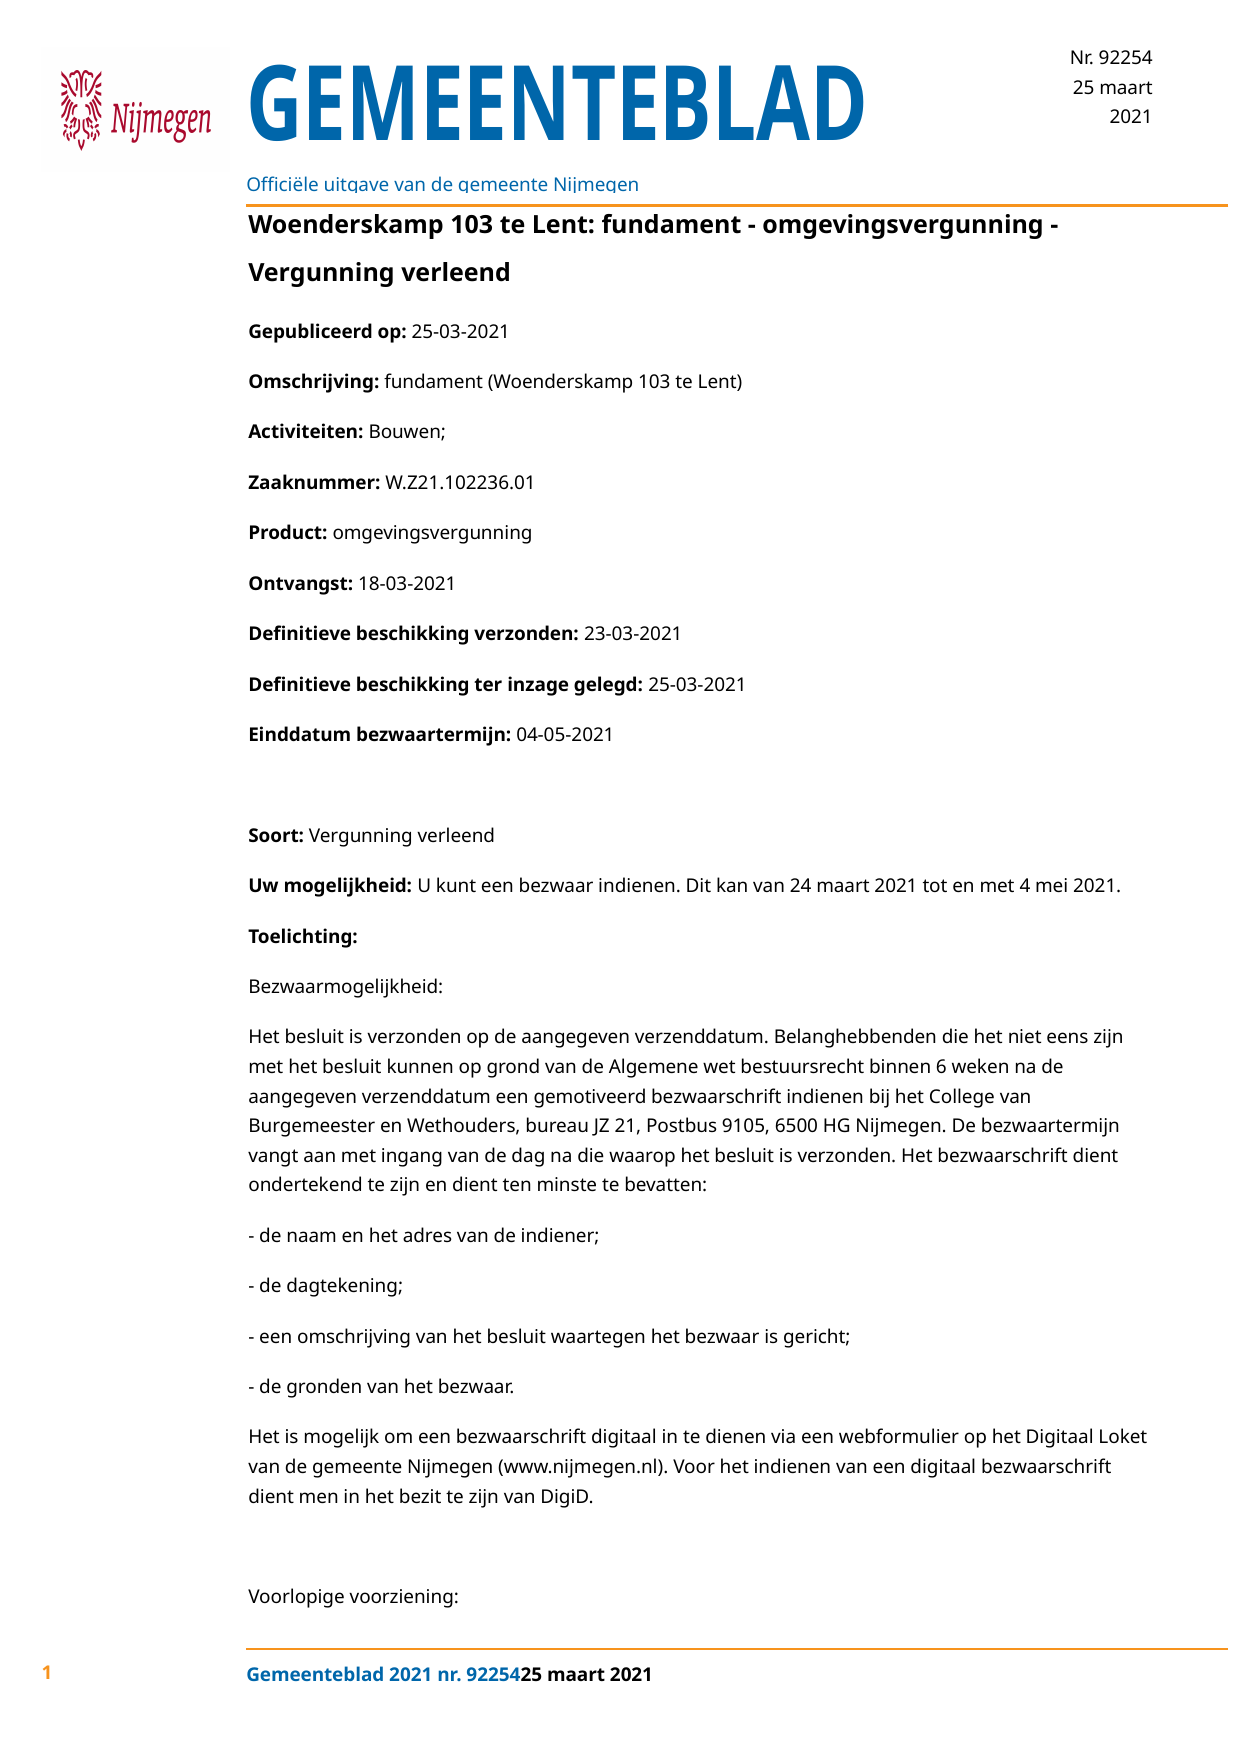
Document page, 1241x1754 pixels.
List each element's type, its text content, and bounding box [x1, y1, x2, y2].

text Voorlopige voorziening: [248, 1584, 1152, 1609]
text Het besluit is verzonden op de aangegeven verzenddatum. Belanghebbenden die het niet eens zijn met het besluit kunnen op grond van de Algemene wet bestuursrecht binnen 6 weken na de aangegeven verzenddatum een gemotiveerd bezwaarschrift indienen bij het College van Burgemeester en Wethouders, bureau JZ 21, Postbus 9105, 6500 HG Nijmegen. De bezwaartermijn vangt aan met ingang van de dag na die waarop het besluit is verzonden. Het bezwaarschrift dient ondertekend te zijn en dient ten minste te bevatten: [248, 1024, 1152, 1197]
text Ontvangst: 18-03-2021 [248, 570, 1152, 596]
text Uw mogelijkheid: U kunt een bezwaar indienen. Dit kan van 24 maart 2021 tot en met 4 mei 2021. [248, 872, 1152, 898]
text Omschrijving: fundament (Woenderskamp 103 te Lent) [248, 368, 1152, 394]
picture [41, 47, 231, 172]
text Zaaknummer: W.Z21.102236.01 [248, 469, 1152, 495]
text Activiteiten: Bouwen; [248, 419, 1152, 444]
text Product: omgevingsvergunning [248, 519, 1152, 545]
text - een omschrijving van het besluit waartegen het bezwaar is gericht; [248, 1323, 1152, 1349]
text Definitieve beschikking ter inzage gelegd: 25-03-2021 [248, 671, 1152, 697]
text - de gronden van het bezwaar. [248, 1373, 1152, 1399]
text Definitieve beschikking verzonden: 23-03-2021 [248, 620, 1152, 646]
text Woenderskamp 103 te Lent: fundament - omgevingsvergunning - Vergunning verleend [248, 207, 1152, 288]
text - de naam en het adres van de indiener; [248, 1222, 1152, 1248]
text Het is mogelijk om een bezwaarschrift digitaal in te dienen via een webformulier op het Digitaal Loket van de gemeente Nijmegen (www.nijmegen.nl). Voor het indienen van een digitaal bezwaarschrift dient men in het bezit te zijn van DigiD. [248, 1424, 1152, 1509]
text - de dagtekening; [248, 1272, 1152, 1298]
text Toelichting: [248, 923, 1152, 949]
text Einddatum bezwaartermijn: 04-05-2021 [248, 721, 1152, 747]
text Soort: Vergunning verleend [248, 822, 1152, 848]
text Bezwaarmogelijkheid: [248, 973, 1152, 999]
text Gepubliceerd op: 25-03-2021 [248, 318, 1152, 344]
